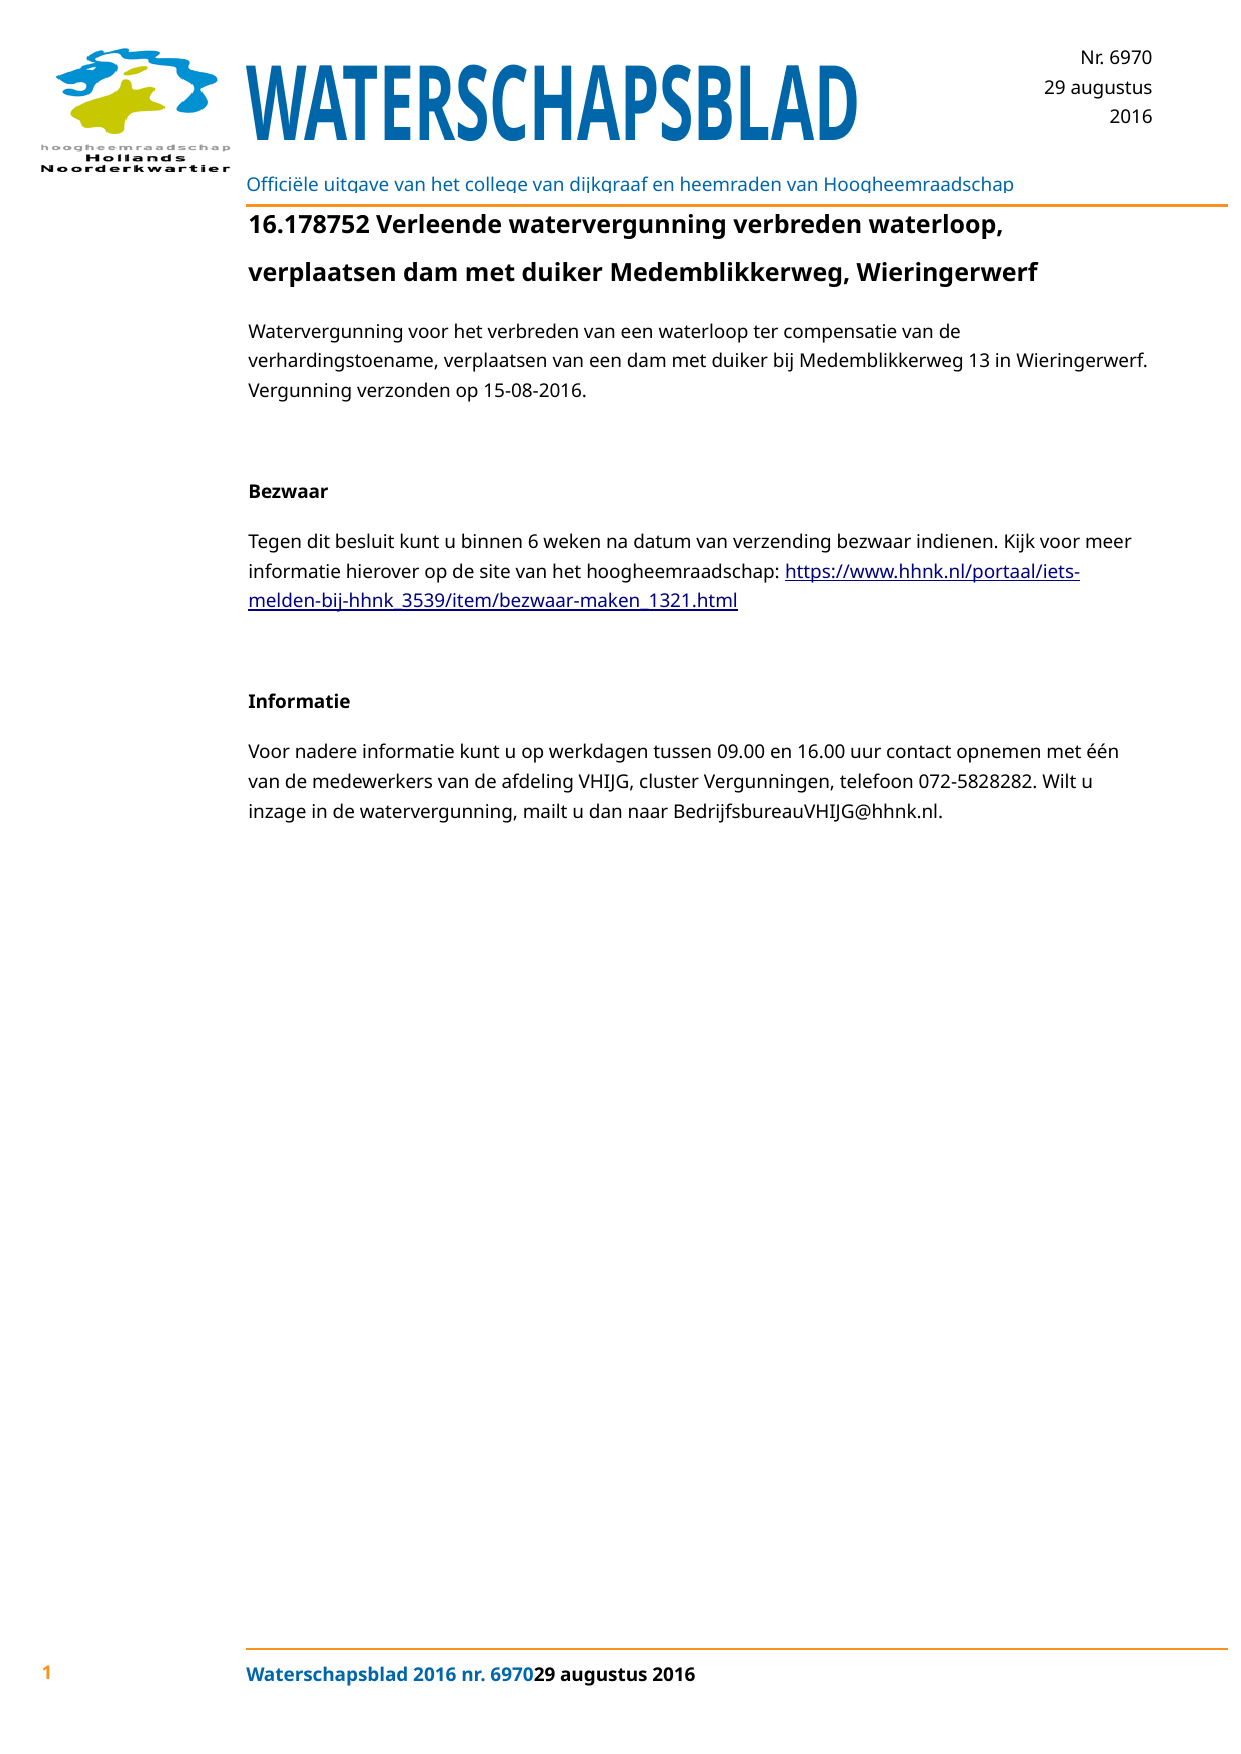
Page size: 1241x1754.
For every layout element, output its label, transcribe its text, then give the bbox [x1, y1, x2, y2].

text Voor nadere informatie kunt u op werkdagen tussen 09.00 en 16.00 uur contact opnemen met één van de medewerkers van de afdeling VHIJG, cluster Vergunningen, telefoon 072-5828282. Wilt u inzage in de watervergunning, mailt u dan naar BedrijfsbureauVHIJG@hhnk.nl. [248, 739, 1152, 824]
text 16.178752 Verleende watervergunning verbreden waterloop, verplaatsen dam met duiker Medemblikkerweg, Wieringerwerf [248, 207, 1152, 288]
text Bezwaar [248, 478, 1152, 504]
text Watervergunning voor het verbreden van een waterloop ter compensatie van de verhardingstoename, verplaatsen van een dam met duiker bij Medemblikkerweg 13 in Wieringerwerf. Vergunning verzonden op 15-08-2016. [248, 318, 1152, 403]
text Tegen dit besluit kunt u binnen 6 weken na datum van verzending bezwaar indienen. Kijk voor meer informatie hierover op de site van het hoogheemraadschap: https://www.hhnk.nl/portaal/iets-melden-bij-hhnk_3539/item/bezwaar-maken_1321.html [248, 528, 1152, 613]
picture [41, 47, 231, 172]
text Informatie [248, 688, 1152, 714]
